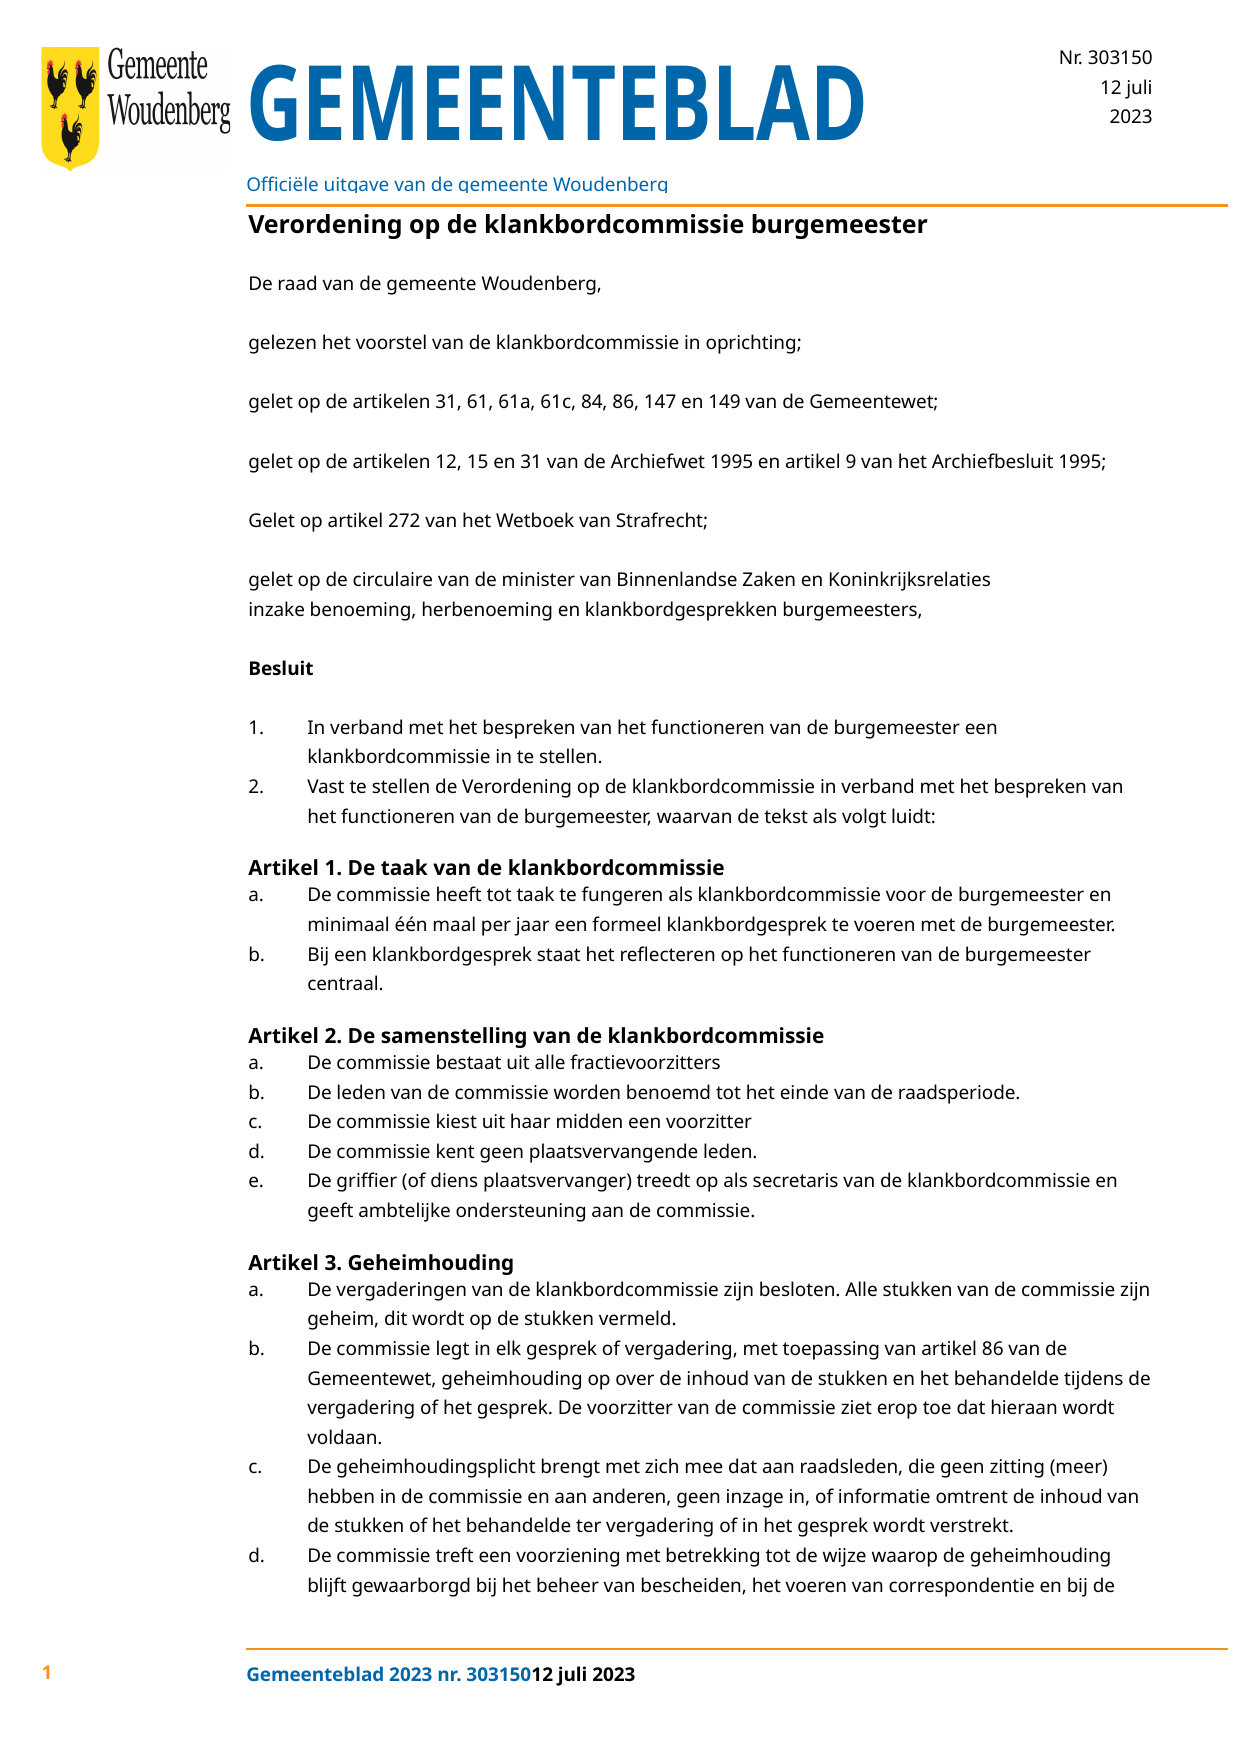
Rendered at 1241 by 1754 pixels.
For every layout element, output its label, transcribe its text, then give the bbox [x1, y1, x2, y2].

list De commissie kiest uit haar midden een voorzitter [248, 1108, 1152, 1134]
text De raad van de gemeente Woudenberg, [248, 270, 1152, 296]
text Besluit [248, 655, 1152, 681]
text gelet op de artikelen 12, 15 en 31 van de Archiefwet 1995 en artikel 9 van het Archiefbesluit 1995; [248, 448, 1152, 473]
list De commissie bestaat uit alle fractievoorzitters [248, 1049, 1152, 1075]
list De commissie kent geen plaatsvervangende leden. [248, 1138, 1152, 1164]
text inzake benoeming, herbenoeming en klankbordgesprekken burgemeesters, [248, 596, 1152, 621]
text Gelet op artikel 272 van het Wetboek van Strafrecht; [248, 507, 1152, 533]
text Artikel 3. Geheimhouding [248, 1248, 1152, 1276]
list De commissie treft een voorziening met betrekking tot de wijze waarop de geheimhouding blijft gewaarborgd bij het beheer van bescheiden, het voeren van correspondentie en bij de [248, 1542, 1152, 1598]
text gelet op de artikelen 31, 61, 61a, 61c, 84, 86, 147 en 149 van de Gemeentewet; [248, 389, 1152, 414]
picture [41, 47, 231, 172]
list Vast te stellen de Verordening op de klankbordcommissie in verband met het bespreken van het functioneren van de burgemeester, waarvan de tekst als volgt luidt: [248, 773, 1152, 828]
list Bij een klankbordgesprek staat het reflecteren op het functioneren van de burgemeester centraal. [248, 941, 1152, 996]
list De commissie legt in elk gesprek of vergadering, met toepassing van artikel 86 van de Gemeentewet, geheimhouding op over de inhoud van de stukken en het behandelde tijdens de vergadering of het gesprek. De voorzitter van de commissie ziet erop toe dat hieraan wordt voldaan. [248, 1335, 1152, 1450]
list In verband met het bespreken van het functioneren van de burgemeester een klankbordcommissie in te stellen. [248, 714, 1152, 769]
text Verordening op de klankbordcommissie burgemeester [248, 207, 1152, 241]
text Artikel 2. De samenstelling van de klankbordcommissie [248, 1021, 1152, 1049]
list De vergaderingen van de klankbordcommissie zijn besloten. Alle stukken van de commissie zijn geheim, dit wordt op de stukken vermeld. [248, 1276, 1152, 1331]
list De griffier (of diens plaatsvervanger) treedt op als secretaris van de klankbordcommissie en geeft ambtelijke ondersteuning aan de commissie. [248, 1168, 1152, 1223]
text gelet op de circulaire van de minister van Binnenlandse Zaken en Koninkrijksrelaties [248, 566, 1152, 592]
list De geheimhoudingsplicht brengt met zich mee dat aan raadsleden, die geen zitting (meer) hebben in de commissie en aan anderen, geen inzage in, of informatie omtrent de inhoud van de stukken of het behandelde ter vergadering of in het gesprek wordt verstrekt. [248, 1453, 1152, 1538]
text gelezen het voorstel van de klankbordcommissie in oprichting; [248, 329, 1152, 355]
list De leden van de commissie worden benoemd tot het einde van de raadsperiode. [248, 1079, 1152, 1104]
text Artikel 1. De taak van de klankbordcommissie [248, 853, 1152, 882]
list De commissie heeft tot taak te fungeren als klankbordcommissie voor de burgemeester en minimaal één maal per jaar een formeel klankbordgesprek te voeren met de burgemeester. [248, 882, 1152, 937]
